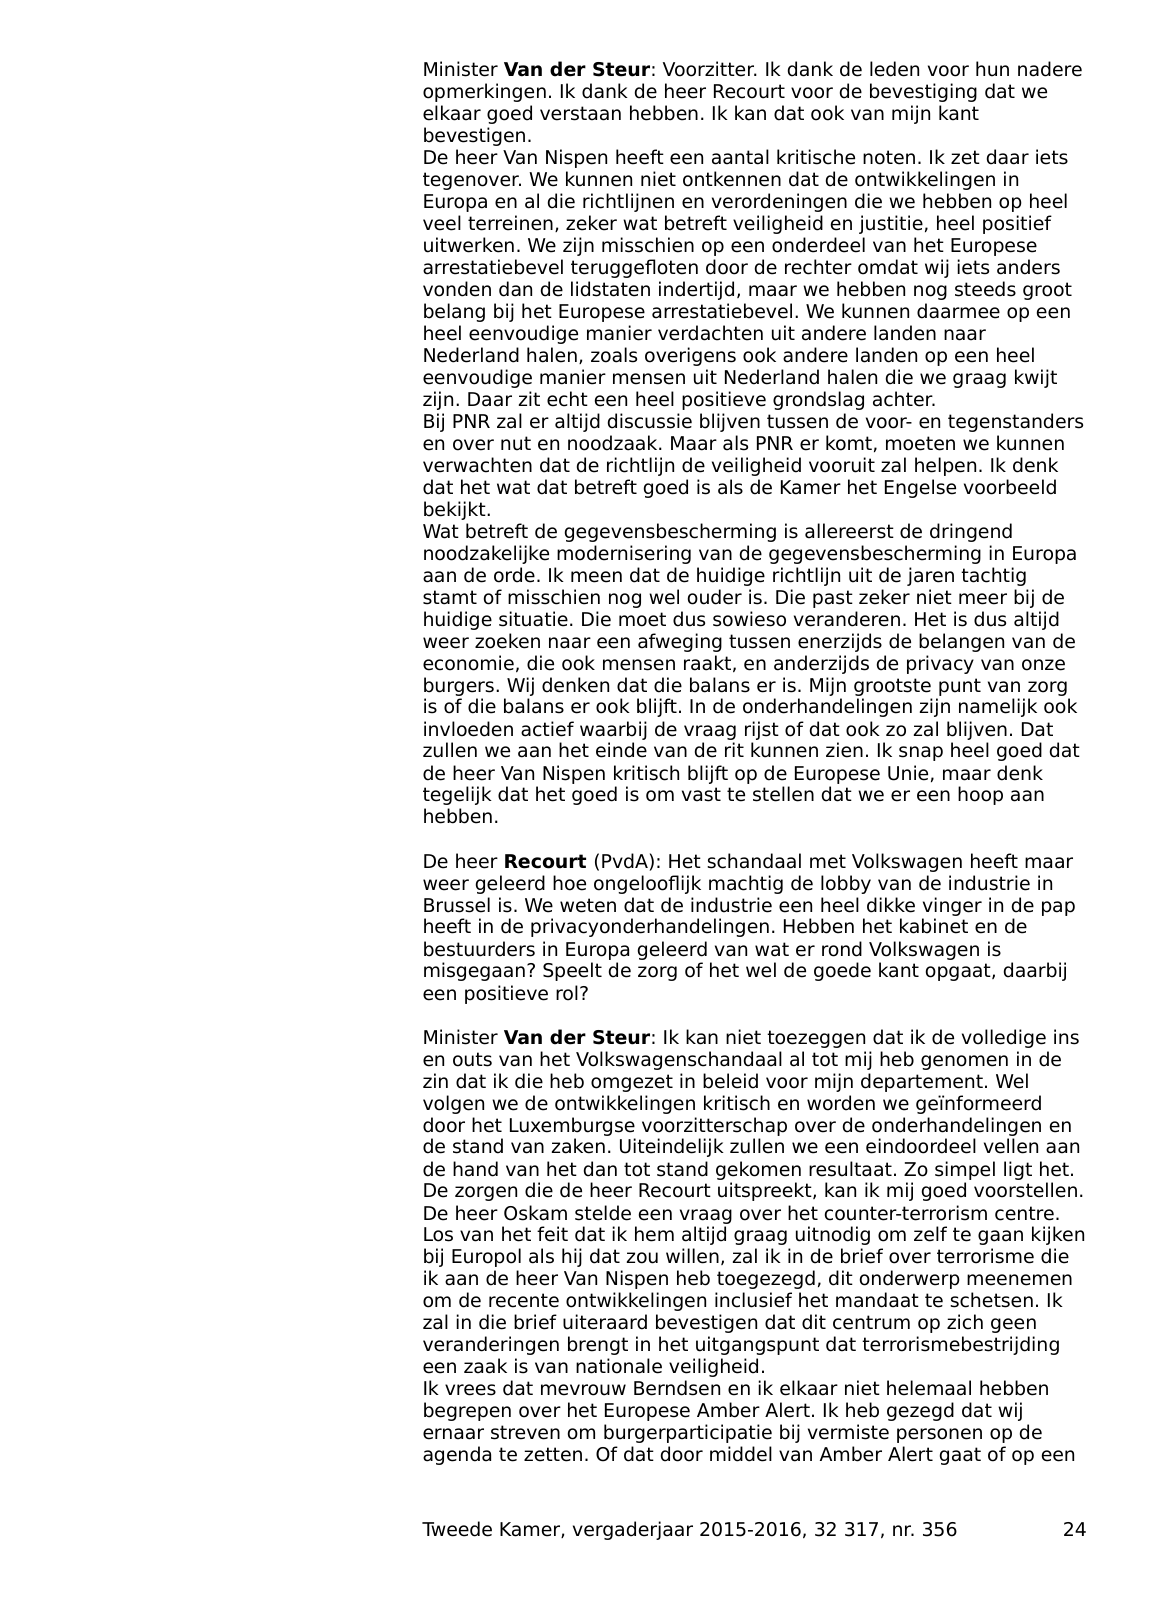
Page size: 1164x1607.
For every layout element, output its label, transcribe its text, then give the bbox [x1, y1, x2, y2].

text Ik vrees dat mevrouw Berndsen en ik elkaar niet helemaal hebben begrepen over het Europese Amber Alert. Ik heb gezegd dat wij ernaar streven om burgerparticipatie bij vermiste personen op de agenda te zetten. Of dat door middel van Amber Alert gaat of op een [422, 1378, 1087, 1466]
text De heer Van Nispen heeft een aantal kritische noten. Ik zet daar iets tegenover. We kunnen niet ontkennen dat de ontwikkelingen in Europa en al die richtlijnen en verordeningen die we hebben op heel veel terreinen, zeker wat betreft veiligheid en justitie, heel positief uitwerken. We zijn misschien op een onderdeel van het Europese arrestatiebevel teruggefloten door de rechter omdat wij iets anders vonden dan de lidstaten indertijd, maar we hebben nog steeds groot belang bij het Europese arrestatiebevel. We kunnen daarmee op een heel eenvoudige manier verdachten uit andere landen naar Nederland halen, zoals overigens ook andere landen op een heel eenvoudige manier mensen uit Nederland halen die we graag kwijt zijn. Daar zit echt een heel positieve grondslag achter. [422, 147, 1087, 411]
text Bij PNR zal er altijd discussie blijven tussen de voor- en tegenstanders en over nut en noodzaak. Maar als PNR er komt, moeten we kunnen verwachten dat de richtlijn de veiligheid vooruit zal helpen. Ik denk dat het wat dat betreft goed is als de Kamer het Engelse voorbeeld bekijkt. [422, 411, 1087, 521]
text De heer Oskam stelde een vraag over het counter-terrorism centre. Los van het feit dat ik hem altijd graag uitnodig om zelf te gaan kijken bij Europol als hij dat zou willen, zal ik in de brief over terrorisme die ik aan de heer Van Nispen heb toegezegd, dit onderwerp meenemen om de recente ontwikkelingen inclusief het mandaat te schetsen. Ik zal in die brief uiteraard bevestigen dat dit centrum op zich geen veranderingen brengt in het uitgangspunt dat terrorismebestrijding een zaak is van nationale veiligheid. [422, 1202, 1087, 1378]
text De heer Recourt (PvdA): Het schandaal met Volkswagen heeft maar weer geleerd hoe ongelooflijk machtig de lobby van de industrie in Brussel is. We weten dat de industrie een heel dikke vinger in de pap heeft in de privacyonderhandelingen. Hebben het kabinet en de bestuurders in Europa geleerd van wat er rond Volkswagen is misgegaan? Speelt de zorg of het wel de goede kant opgaat, daarbij een positieve rol? [422, 851, 1087, 1004]
text Minister Van der Steur: Ik kan niet toezeggen dat ik de volledige ins en outs van het Volkswagenschandaal al tot mij heb genomen in de zin dat ik die heb omgezet in beleid voor mijn departement. Wel volgen we de ontwikkelingen kritisch en worden we geïnformeerd door het Luxemburgse voorzitterschap over de onderhandelingen en de stand van zaken. Uiteindelijk zullen we een eindoordeel vellen aan de hand van het dan tot stand gekomen resultaat. Zo simpel ligt het. De zorgen die de heer Recourt uitspreekt, kan ik mij goed voorstellen. [422, 1027, 1087, 1202]
text Wat betreft de gegevensbescherming is allereerst de dringend noodzakelijke modernisering van de gegevensbescherming in Europa aan de orde. Ik meen dat de huidige richtlijn uit de jaren tachtig stamt of misschien nog wel ouder is. Die past zeker niet meer bij de huidige situatie. Die moet dus sowieso veranderen. Het is dus altijd weer zoeken naar een afweging tussen enerzijds de belangen van de economie, die ook mensen raakt, en anderzijds de privacy van onze burgers. Wij denken dat die balans er is. Mijn grootste punt van zorg is of die balans er ook blijft. In de onderhandelingen zijn namelijk ook invloeden actief waarbij de vraag rijst of dat ook zo zal blijven. Dat zullen we aan het einde van de rit kunnen zien. Ik snap heel goed dat de heer Van Nispen kritisch blijft op de Europese Unie, maar denk tegelijk dat het goed is om vast te stellen dat we er een hoop aan hebben. [422, 521, 1087, 828]
text Minister Van der Steur: Voorzitter. Ik dank de leden voor hun nadere opmerkingen. Ik dank de heer Recourt voor de bevestiging dat we elkaar goed verstaan hebben. Ik kan dat ook van mijn kant bevestigen. [422, 59, 1087, 147]
